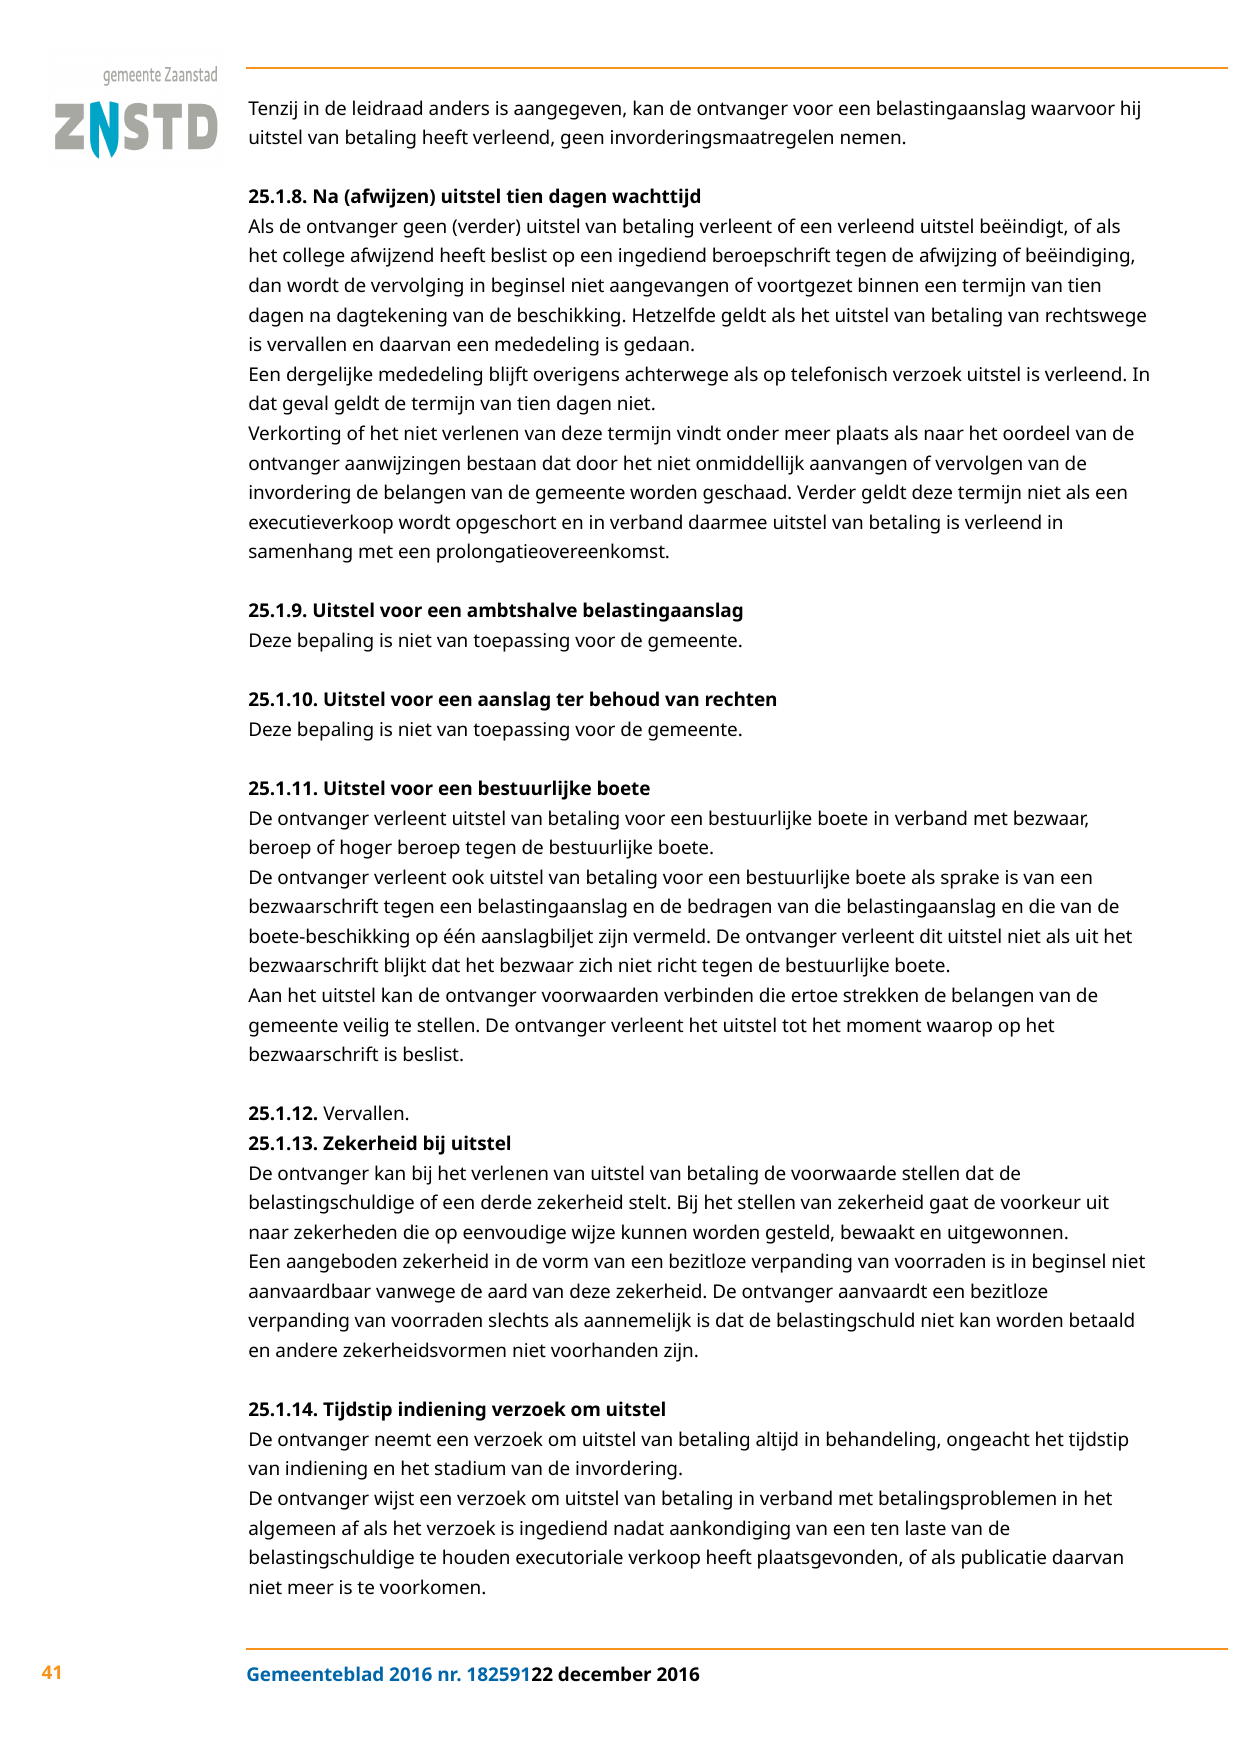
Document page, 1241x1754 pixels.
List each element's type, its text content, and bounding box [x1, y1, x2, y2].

text Deze bepaling is niet van toepassing voor de gemeente. [248, 716, 1152, 742]
text 25.1.14. Tijdstip indiening verzoek om uitstel [248, 1396, 1152, 1422]
text 25.1.11. Uitstel voor een bestuurlijke boete [248, 775, 1152, 801]
text Een aangeboden zekerheid in de vorm van een bezitloze verpanding van voorraden is in beginsel niet aanvaardbaar vanwege de aard van deze zekerheid. De ontvanger aanvaardt een bezitloze verpanding van voorraden slechts als aannemelijk is dat de belastingschuld niet kan worden betaald en andere zekerheidsvormen niet voorhanden zijn. [248, 1248, 1152, 1363]
text De ontvanger verleent ook uitstel van betaling voor een bestuurlijke boete als sprake is van een bezwaarschrift tegen een belastingaanslag en de bedragen van die belastingaanslag en die van de boete-beschikking op één aanslagbiljet zijn vermeld. De ontvanger verleent dit uitstel niet als uit het bezwaarschrift blijkt dat het bezwaar zich niet richt tegen de bestuurlijke boete. [248, 864, 1152, 978]
text Tenzij in de leidraad anders is aangegeven, kan de ontvanger voor een belastingaanslag waarvoor hij uitstel van betaling heeft verleend, geen invorderingsmaatregelen nemen. [248, 95, 1152, 150]
text 25.1.10. Uitstel voor een aanslag ter behoud van rechten [248, 686, 1152, 712]
text Een dergelijke mededeling blijft overigens achterwege als op telefonisch verzoek uitstel is verleend. In dat geval geldt de termijn van tien dagen niet. [248, 361, 1152, 416]
text 25.1.13. Zekerheid bij uitstel [248, 1130, 1152, 1156]
text Verkorting of het niet verlenen van deze termijn vindt onder meer plaats als naar het oordeel van de ontvanger aanwijzingen bestaan dat door het niet onmiddellijk aanvangen of vervolgen van de invordering de belangen van de gemeente worden geschaad. Verder geldt deze termijn niet als een executieverkoop wordt opgeschort en in verband daarmee uitstel van betaling is verleend in samenhang met een prolongatieovereenkomst. [248, 420, 1152, 564]
text Als de ontvanger geen (verder) uitstel van betaling verleent of een verleend uitstel beëindigt, of als het college afwijzend heeft beslist op een ingediend beroepschrift tegen de afwijzing of beëindiging, dan wordt de vervolging in beginsel niet aangevangen of voortgezet binnen een termijn van tien dagen na dagtekening van de beschikking. Hetzelfde geldt als het uitstel van betaling van rechtswege is vervallen en daarvan een mededeling is gedaan. [248, 213, 1152, 357]
text De ontvanger verleent uitstel van betaling voor een bestuurlijke boete in verband met bezwaar, beroep of hoger beroep tegen de bestuurlijke boete. [248, 805, 1152, 860]
text 25.1.9. Uitstel voor een ambtshalve belastingaanslag [248, 598, 1152, 623]
text De ontvanger neemt een verzoek om uitstel van betaling altijd in behandeling, ongeacht het tijdstip van indiening en het stadium van de invordering. [248, 1426, 1152, 1481]
picture [41, 47, 231, 172]
text Aan het uitstel kan de ontvanger voorwaarden verbinden die ertoe strekken de belangen van de gemeente veilig te stellen. De ontvanger verleent het uitstel tot het moment waarop op het bezwaarschrift is beslist. [248, 982, 1152, 1067]
text Deze bepaling is niet van toepassing voor de gemeente. [248, 627, 1152, 653]
text 25.1.12. Vervallen. [248, 1101, 1152, 1126]
text De ontvanger kan bij het verlenen van uitstel van betaling de voorwaarde stellen dat de belastingschuldige of een derde zekerheid stelt. Bij het stellen van zekerheid gaat de voorkeur uit naar zekerheden die op eenvoudige wijze kunnen worden gesteld, bewaakt en uitgewonnen. [248, 1160, 1152, 1245]
text 25.1.8. Na (afwijzen) uitstel tien dagen wachttijd [248, 183, 1152, 209]
text De ontvanger wijst een verzoek om uitstel van betaling in verband met betalingsproblemen in het algemeen af als het verzoek is ingediend nadat aankondiging van een ten laste van de belastingschuldige te houden executoriale verkoop heeft plaatsgevonden, of als publicatie daarvan niet meer is te voorkomen. [248, 1485, 1152, 1600]
